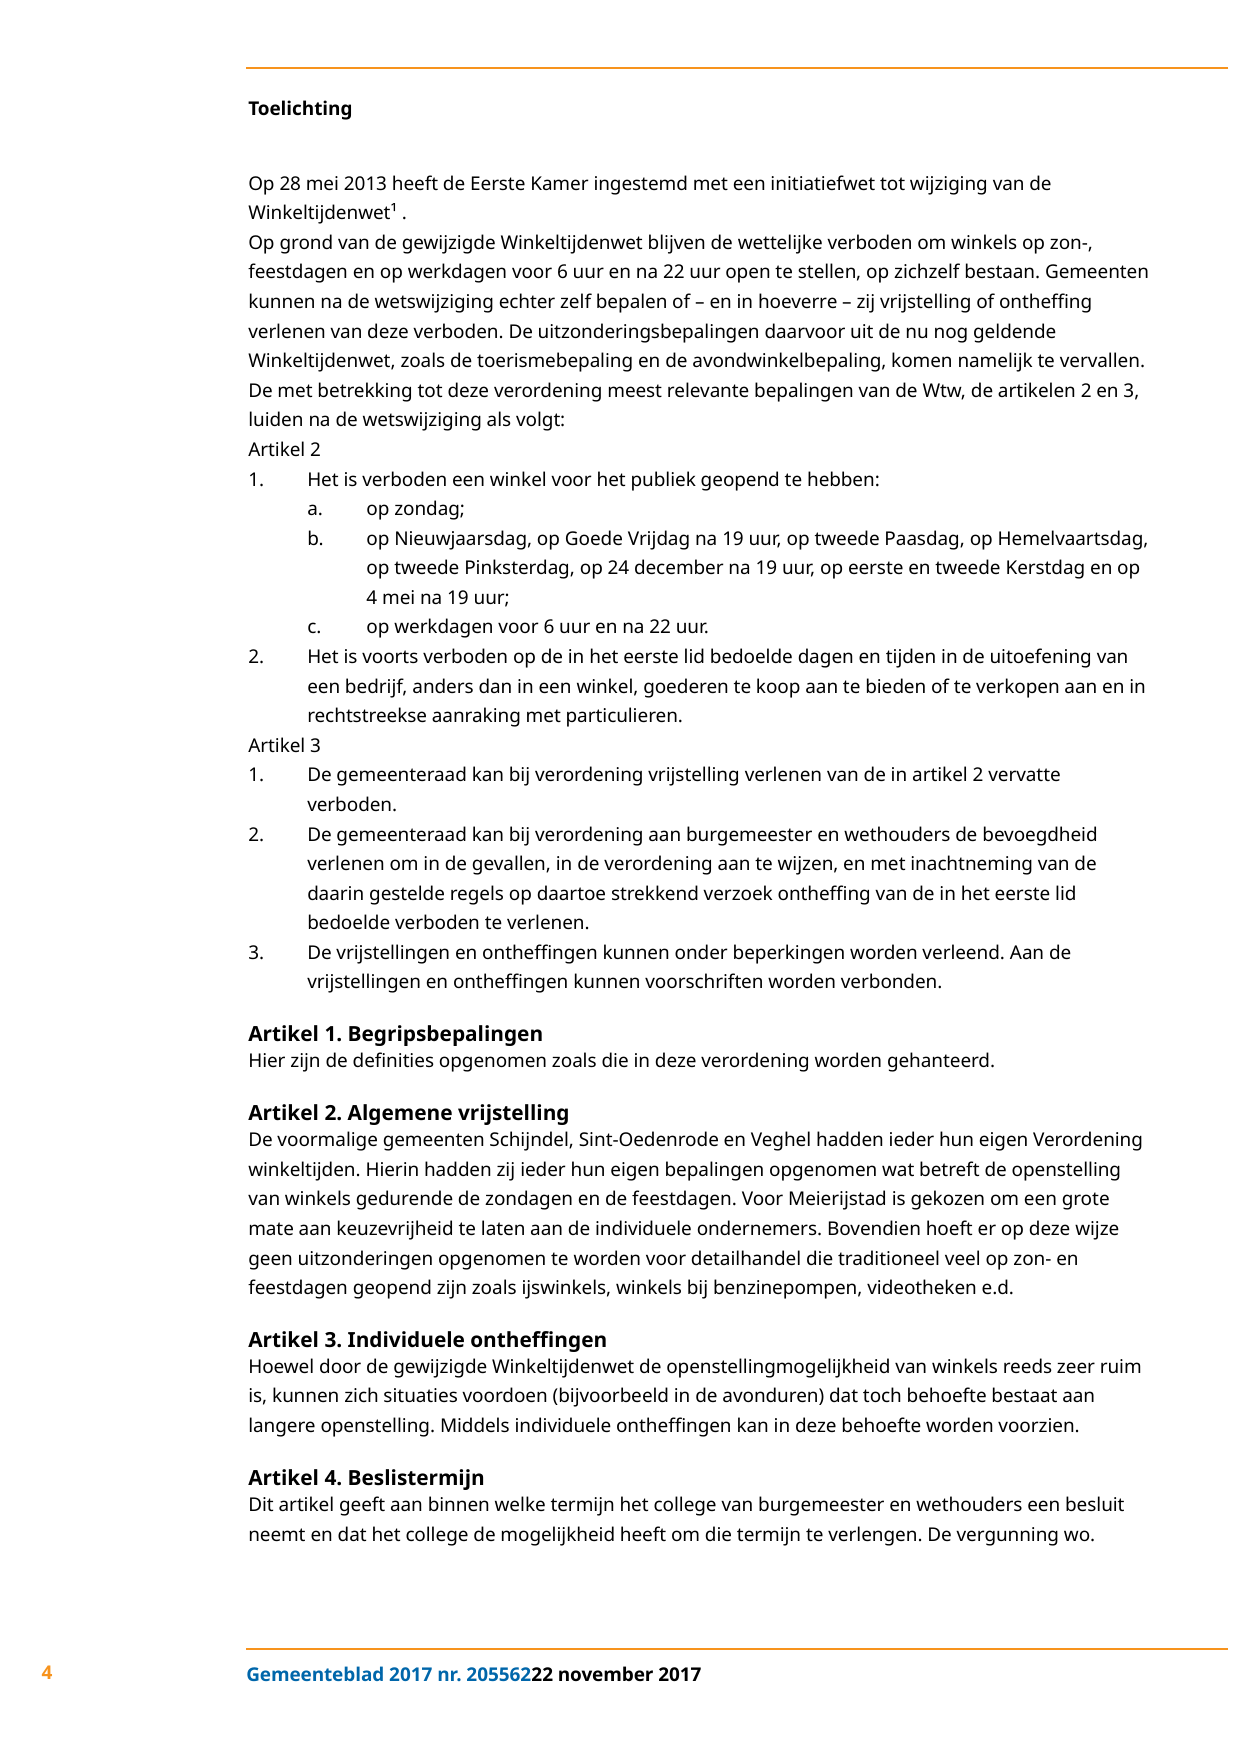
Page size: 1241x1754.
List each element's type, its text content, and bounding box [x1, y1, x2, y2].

text Artikel 2 [248, 436, 1152, 462]
list Het is verboden een winkel voor het publiek geopend te hebben: [248, 466, 1152, 491]
text De met betrekking tot deze verordening meest relevante bepalingen van de Wtw, de artikelen 2 en 3, luiden na de wetswijziging als volgt: [248, 377, 1152, 432]
text Artikel 3 [248, 732, 1152, 758]
text Toelichting [248, 95, 1152, 121]
text Artikel 4. Beslistermijn [248, 1463, 1152, 1491]
text Hier zijn de definities opgenomen zoals die in deze verordening worden gehanteerd. [248, 1047, 1152, 1073]
text Op grond van de gewijzigde Winkeltijdenwet blijven de wettelijke verboden om winkels op zon-, feestdagen en op werkdagen voor 6 uur en na 22 uur open te stellen, op zichzelf bestaan. Gemeenten kunnen na de wetswijziging echter zelf bepalen of – en in hoeverre – zij vrijstelling of ontheffing verlenen van deze verboden. De uitzonderingsbepalingen daarvoor uit de nu nog geldende Winkeltijdenwet, zoals de toerismebepaling en de avondwinkelbepaling, komen namelijk te vervallen. [248, 229, 1152, 373]
text Artikel 3. Individuele ontheffingen [248, 1325, 1152, 1353]
list op Nieuwjaarsdag, op Goede Vrijdag na 19 uur, op tweede Paasdag, op Hemelvaartsdag, op tweede Pinksterdag, op 24 december na 19 uur, op eerste en tweede Kerstdag en op 4 mei na 19 uur; [307, 525, 1152, 610]
list op werkdagen voor 6 uur en na 22 uur. [307, 614, 1152, 639]
text Op 28 mei 2013 heeft de Eerste Kamer ingestemd met een initiatiefwet tot wijziging van de Winkeltijdenwet¹ . [248, 170, 1152, 225]
list De gemeenteraad kan bij verordening vrijstelling verlenen van de in artikel 2 vervatte verboden. [248, 762, 1152, 817]
text Artikel 1. Begripsbepalingen [248, 1019, 1152, 1047]
text Dit artikel geeft aan binnen welke termijn het college van burgemeester en wethouders een besluit neemt en dat het college de mogelijkheid heeft om die termijn te verlengen. De vergunning wo. [248, 1491, 1152, 1546]
picture [41, 47, 231, 172]
list De vrijstellingen en ontheffingen kunnen onder beperkingen worden verleend. Aan de vrijstellingen en ontheffingen kunnen voorschriften worden verbonden. [248, 939, 1152, 994]
list Het is voorts verboden op de in het eerste lid bedoelde dagen en tijden in de uitoefening van een bedrijf, anders dan in een winkel, goederen te koop aan te bieden of te verkopen aan en in rechtstreekse aanraking met particulieren. [248, 643, 1152, 728]
list op zondag; [307, 495, 1152, 521]
text Hoewel door de gewijzigde Winkeltijdenwet de openstellingmogelijkheid van winkels reeds zeer ruim is, kunnen zich situaties voordoen (bijvoorbeeld in de avonduren) dat toch behoefte bestaat aan langere openstelling. Middels individuele ontheffingen kan in deze behoefte worden voorzien. [248, 1353, 1152, 1438]
text Artikel 2. Algemene vrijstelling [248, 1098, 1152, 1126]
text De voormalige gemeenten Schijndel, Sint-Oedenrode en Veghel hadden ieder hun eigen Verordening winkeltijden. Hierin hadden zij ieder hun eigen bepalingen opgenomen wat betreft de openstelling van winkels gedurende de zondagen en de feestdagen. Voor Meierijstad is gekozen om een grote mate aan keuzevrijheid te laten aan de individuele ondernemers. Bovendien hoeft er op deze wijze geen uitzonderingen opgenomen te worden voor detailhandel die traditioneel veel op zon- en feestdagen geopend zijn zoals ijswinkels, winkels bij benzinepompen, videotheken e.d. [248, 1126, 1152, 1300]
list De gemeenteraad kan bij verordening aan burgemeester en wethouders de bevoegdheid verlenen om in de gevallen, in de verordening aan te wijzen, en met inachtneming van de daarin gestelde regels op daartoe strekkend verzoek ontheffing van de in het eerste lid bedoelde verboden te verlenen. [248, 821, 1152, 935]
